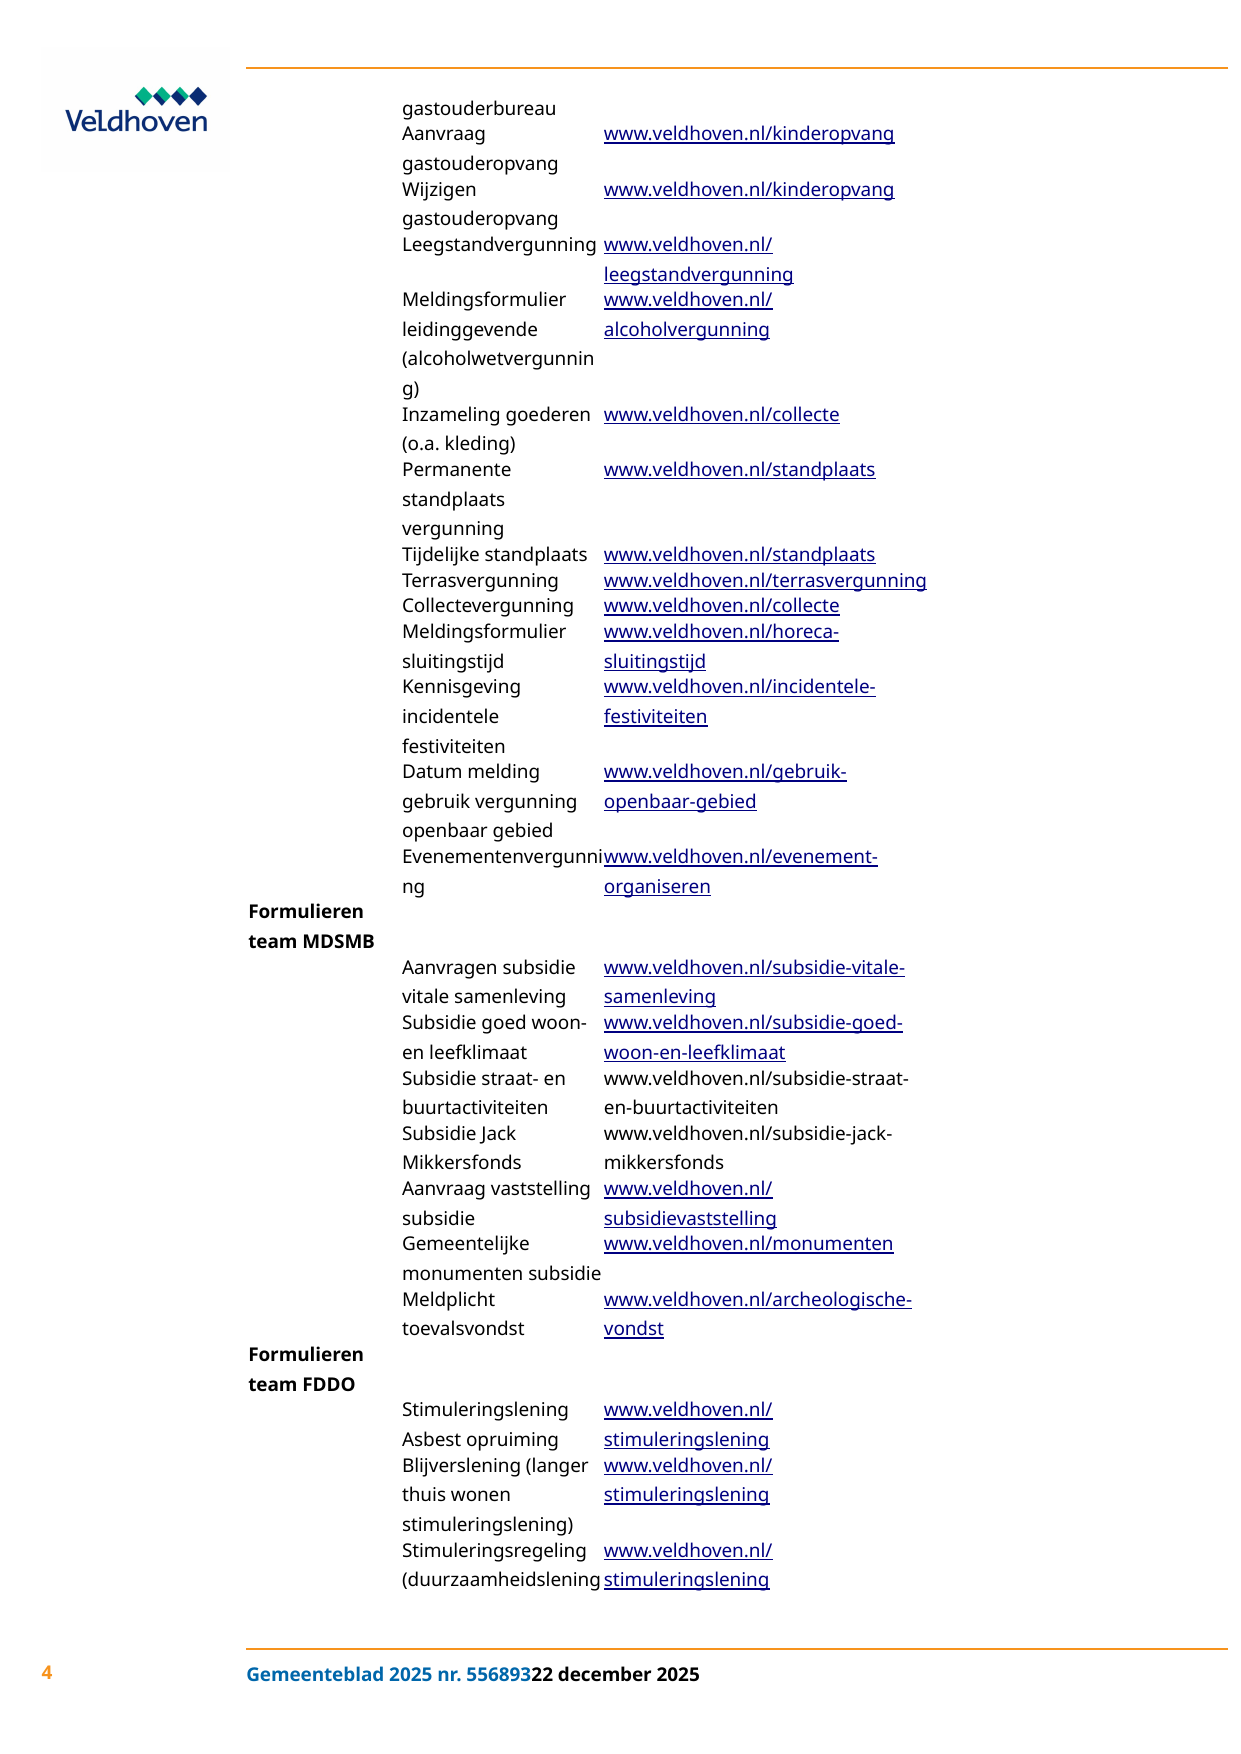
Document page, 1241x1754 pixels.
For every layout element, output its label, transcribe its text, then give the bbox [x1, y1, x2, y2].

table_cell [931, 541, 1041, 567]
table_cell [248, 1231, 402, 1286]
table_cell www.veldhoven.nl/collecte [604, 593, 931, 618]
table_cell [1041, 1286, 1152, 1341]
table_cell Evenementenvergunning [402, 844, 604, 899]
table_cell [1041, 954, 1152, 1009]
table_cell www.veldhoven.nl/horeca-sluitingstijd [604, 618, 931, 674]
table_cell [248, 567, 402, 593]
table_cell Leegstandvergunning [402, 231, 604, 286]
table_cell www.veldhoven.nl/standplaats [604, 541, 931, 567]
table_cell [1041, 618, 1152, 674]
table_cell www.veldhoven.nl/kinderopvang [604, 176, 931, 231]
table_cell www.veldhoven.nl/gebruik-openbaar-gebied [604, 759, 931, 843]
table_cell Subsidie goed woon- en leefklimaat [402, 1009, 604, 1065]
table_cell [1041, 1452, 1152, 1537]
table_cell [248, 231, 402, 286]
table_cell www.veldhoven.nl/alcoholvergunning [604, 286, 931, 401]
table_cell [1041, 95, 1152, 121]
table_cell [248, 176, 402, 231]
table_cell [1041, 176, 1152, 231]
table_cell [1041, 1120, 1152, 1175]
table_cell [604, 95, 931, 121]
table_cell [1041, 1175, 1152, 1231]
table_cell [1041, 593, 1152, 618]
table_cell [248, 593, 402, 618]
table_cell [931, 1065, 1041, 1120]
table_cell Formulieren team MDSMB [248, 899, 402, 954]
table_cell [248, 1397, 402, 1452]
table_cell [931, 674, 1041, 758]
table_cell Aanvragen subsidie vitale samenleving [402, 954, 604, 1009]
table_cell Gemeentelijke monumenten subsidie [402, 1231, 604, 1286]
table_cell [931, 95, 1041, 121]
table_cell [1041, 401, 1152, 456]
table_cell Meldplicht toevalsvondst [402, 1286, 604, 1341]
table_cell [931, 899, 1041, 954]
table_cell [931, 844, 1041, 899]
table_cell www.veldhoven.nl/collecte [604, 401, 931, 456]
table_cell www.veldhoven.nl/stimuleringslening [604, 1452, 931, 1537]
table_cell [248, 759, 402, 843]
table_cell Tijdelijke standplaats [402, 541, 604, 567]
table_cell [1041, 121, 1152, 176]
table_cell www.veldhoven.nl/archeologische-vondst [604, 1286, 931, 1341]
table_cell Stimuleringsregeling (duurzaamheidslening [402, 1537, 604, 1592]
table_cell Inzameling goederen (o.a. kleding) [402, 401, 604, 456]
table_cell [1041, 899, 1152, 954]
table_cell [248, 456, 402, 541]
table_cell [248, 401, 402, 456]
table_cell www.veldhoven.nl/subsidie-goed-woon-en-leefklimaat [604, 1009, 931, 1065]
table_cell [248, 286, 402, 401]
table_cell [1041, 1537, 1152, 1592]
table_cell www.veldhoven.nl/stimuleringslening [604, 1537, 931, 1592]
table_cell [248, 674, 402, 758]
table_cell [248, 1120, 402, 1175]
table_cell Subsidie Jack Mikkersfonds [402, 1120, 604, 1175]
table_cell [931, 954, 1041, 1009]
table_cell [1041, 1231, 1152, 1286]
table_cell [402, 899, 604, 954]
table_cell Meldingsformulier sluitingstijd [402, 618, 604, 674]
table_cell [931, 567, 1041, 593]
table_cell [248, 954, 402, 1009]
table_cell [931, 456, 1041, 541]
table_cell [931, 286, 1041, 401]
table_cell [931, 1286, 1041, 1341]
table_cell [931, 1175, 1041, 1231]
table_cell www.veldhoven.nl/leegstandvergunning [604, 231, 931, 286]
table_cell www.veldhoven.nl/kinderopvang [604, 121, 931, 176]
table_cell [1041, 541, 1152, 567]
table_cell [248, 618, 402, 674]
table_cell www.veldhoven.nl/standplaats [604, 456, 931, 541]
table_cell Subsidie straat- en buurtactiviteiten [402, 1065, 604, 1120]
table_cell [248, 1286, 402, 1341]
table_cell [1041, 456, 1152, 541]
table_cell [604, 1341, 931, 1397]
table_cell Aanvraag vaststelling subsidie [402, 1175, 604, 1231]
table_cell [248, 95, 402, 121]
table_cell [931, 231, 1041, 286]
table_cell [931, 401, 1041, 456]
table_cell [1041, 1341, 1152, 1397]
table_cell [931, 1231, 1041, 1286]
table_cell [402, 1341, 604, 1397]
table_cell Datum melding gebruik vergunning openbaar gebied [402, 759, 604, 843]
table_cell Stimuleringslening Asbest opruiming [402, 1397, 604, 1452]
table_cell Aanvraag gastouderopvang [402, 121, 604, 176]
table_cell Wijzigen gastouderopvang [402, 176, 604, 231]
table_cell [1041, 1397, 1152, 1452]
table_cell [248, 121, 402, 176]
table_cell [931, 121, 1041, 176]
table_cell Permanente standplaats vergunning [402, 456, 604, 541]
table_cell [931, 1009, 1041, 1065]
table_cell [248, 1065, 402, 1120]
table_cell [604, 899, 931, 954]
table_cell www.veldhoven.nl/evenement-organiseren [604, 844, 931, 899]
table_cell Kennisgeving incidentele festiviteiten [402, 674, 604, 758]
table_cell [1041, 286, 1152, 401]
table_cell gastouderbureau [402, 95, 604, 121]
table_cell Meldingsformulier leidinggevende (alcoholwetvergunning) [402, 286, 604, 401]
table_cell www.veldhoven.nl/subsidievaststelling [604, 1175, 931, 1231]
table_cell www.veldhoven.nl/terrasvergunning [604, 567, 931, 593]
table_cell www.veldhoven.nl/stimuleringslening [604, 1397, 931, 1452]
table_cell www.veldhoven.nl/subsidie-vitale-samenleving [604, 954, 931, 1009]
table_cell [248, 541, 402, 567]
table_cell [1041, 674, 1152, 758]
table_cell [931, 1341, 1041, 1397]
table_cell [1041, 567, 1152, 593]
table_cell [931, 1120, 1041, 1175]
table_cell [931, 759, 1041, 843]
table_cell [931, 1537, 1041, 1592]
table_cell Terrasvergunning [402, 567, 604, 593]
table_cell [248, 1175, 402, 1231]
table_cell www.veldhoven.nl/subsidie-jack-mikkersfonds [604, 1120, 931, 1175]
table_cell Formulieren team FDDO [248, 1341, 402, 1397]
table_cell [1041, 844, 1152, 899]
table_cell www.veldhoven.nl/incidentele-festiviteiten [604, 674, 931, 758]
table_cell [931, 1397, 1041, 1452]
table_cell [931, 618, 1041, 674]
table_cell Blijverslening (langer thuis wonen stimuleringslening) [402, 1452, 604, 1537]
table_cell [248, 1009, 402, 1065]
table_cell Collectevergunning [402, 593, 604, 618]
table_cell [248, 844, 402, 899]
table_cell [1041, 1065, 1152, 1120]
table_cell www.veldhoven.nl/subsidie-straat-en-buurtactiviteiten [604, 1065, 931, 1120]
table_cell [931, 1452, 1041, 1537]
picture [41, 47, 231, 172]
table_cell [931, 176, 1041, 231]
table_cell [1041, 231, 1152, 286]
table_cell [1041, 759, 1152, 843]
table_cell [248, 1537, 402, 1592]
table_cell www.veldhoven.nl/monumenten [604, 1231, 931, 1286]
table_cell [248, 1452, 402, 1537]
table_cell [1041, 1009, 1152, 1065]
table_cell [931, 593, 1041, 618]
